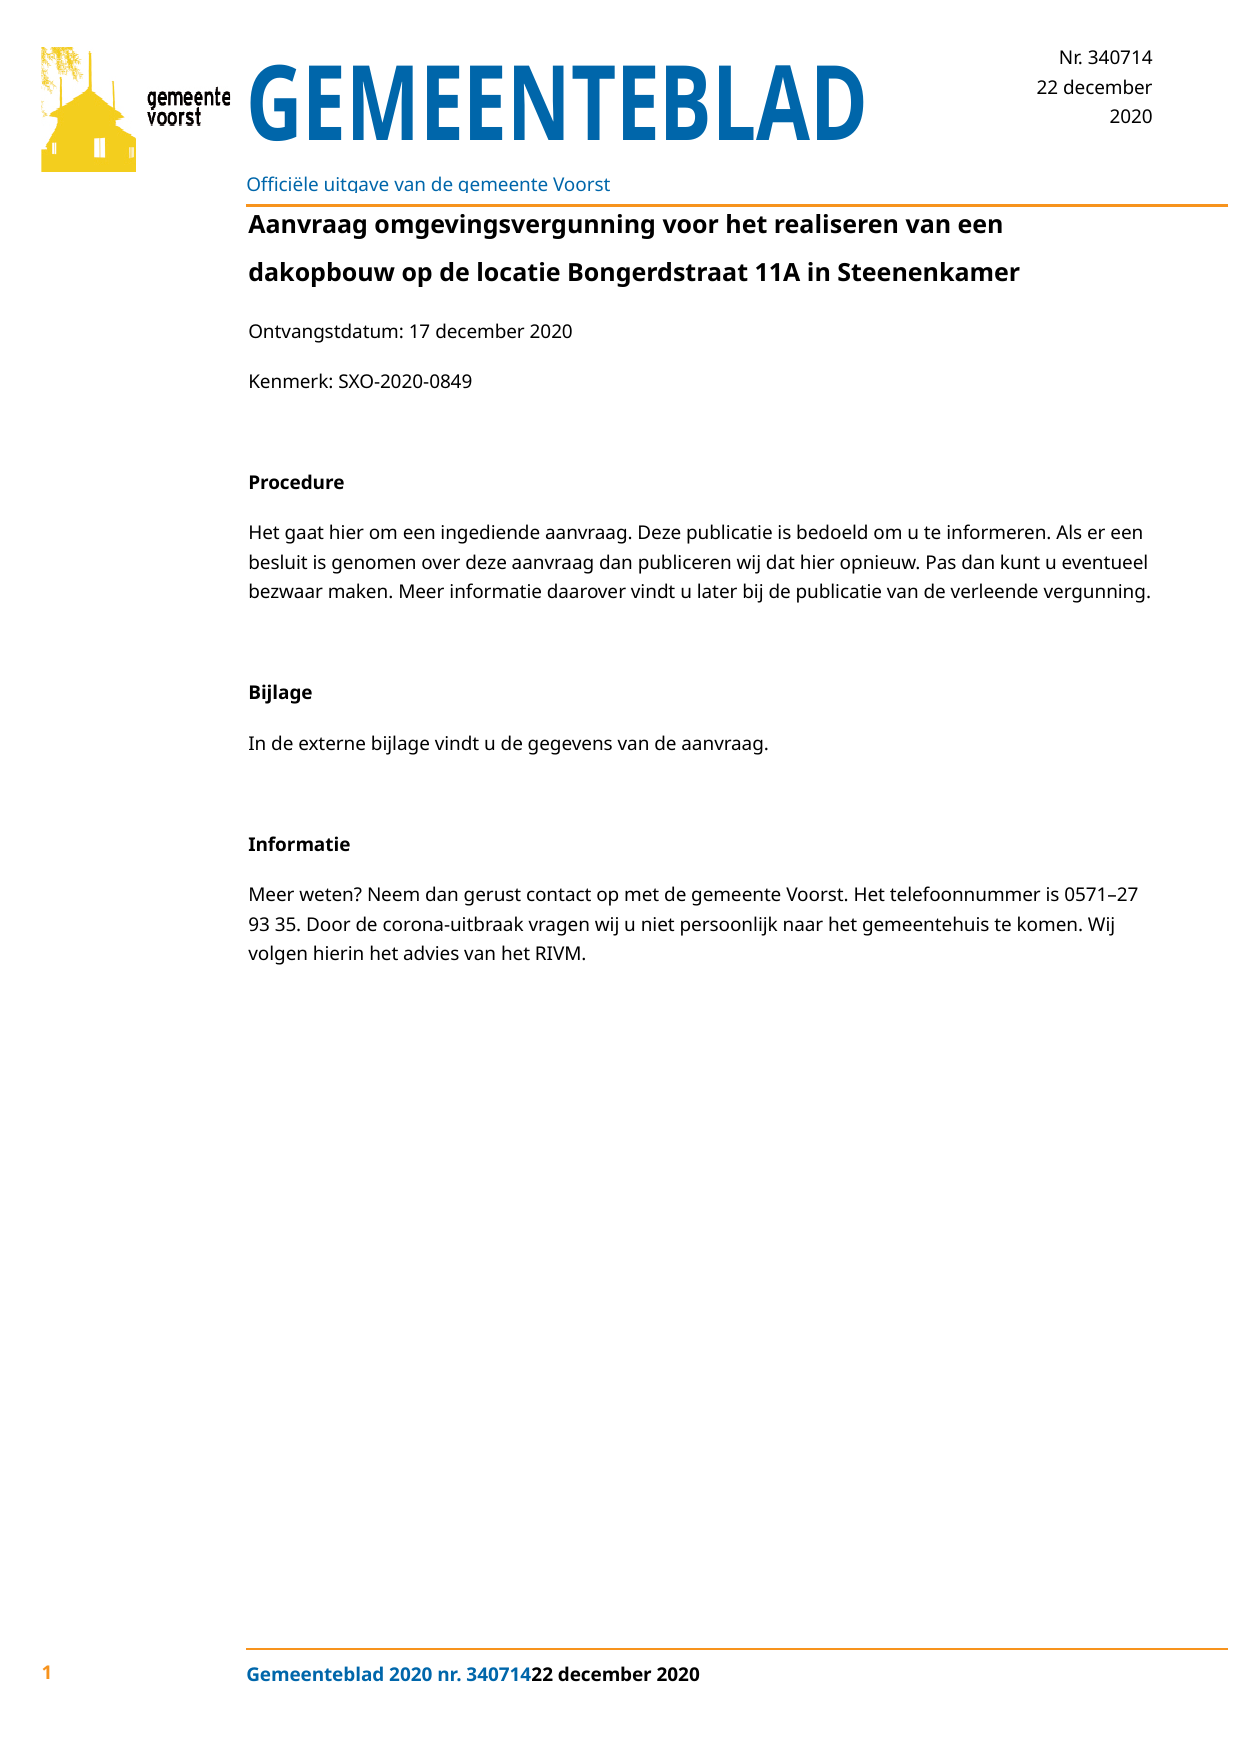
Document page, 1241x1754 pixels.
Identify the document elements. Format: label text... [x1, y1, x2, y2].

text Ontvangstdatum: 17 december 2020 [248, 318, 1152, 344]
picture [41, 47, 231, 172]
text Bijlage [248, 679, 1152, 705]
text Procedure [248, 469, 1152, 495]
text Meer weten? Neem dan gerust contact op met de gemeente Voorst. Het telefoonnummer is 0571–27 93 35. Door de corona-uitbraak vragen wij u niet persoonlijk naar het gemeentehuis te komen. Wij volgen hierin het advies van het RIVM. [248, 881, 1152, 966]
text Aanvraag omgevingsvergunning voor het realiseren van een dakopbouw op de locatie Bongerdstraat 11A in Steenenkamer [248, 207, 1152, 288]
text Informatie [248, 831, 1152, 857]
text Het gaat hier om een ingediende aanvraag. Deze publicatie is bedoeld om u te informeren. Als er een besluit is genomen over deze aanvraag dan publiceren wij dat hier opnieuw. Pas dan kunt u eventueel bezwaar maken. Meer informatie daarover vindt u later bij de publicatie van de verleende vergunning. [248, 519, 1152, 604]
text Kenmerk: SXO-2020-0849 [248, 368, 1152, 394]
text In de externe bijlage vindt u de gegevens van de aanvraag. [248, 730, 1152, 756]
